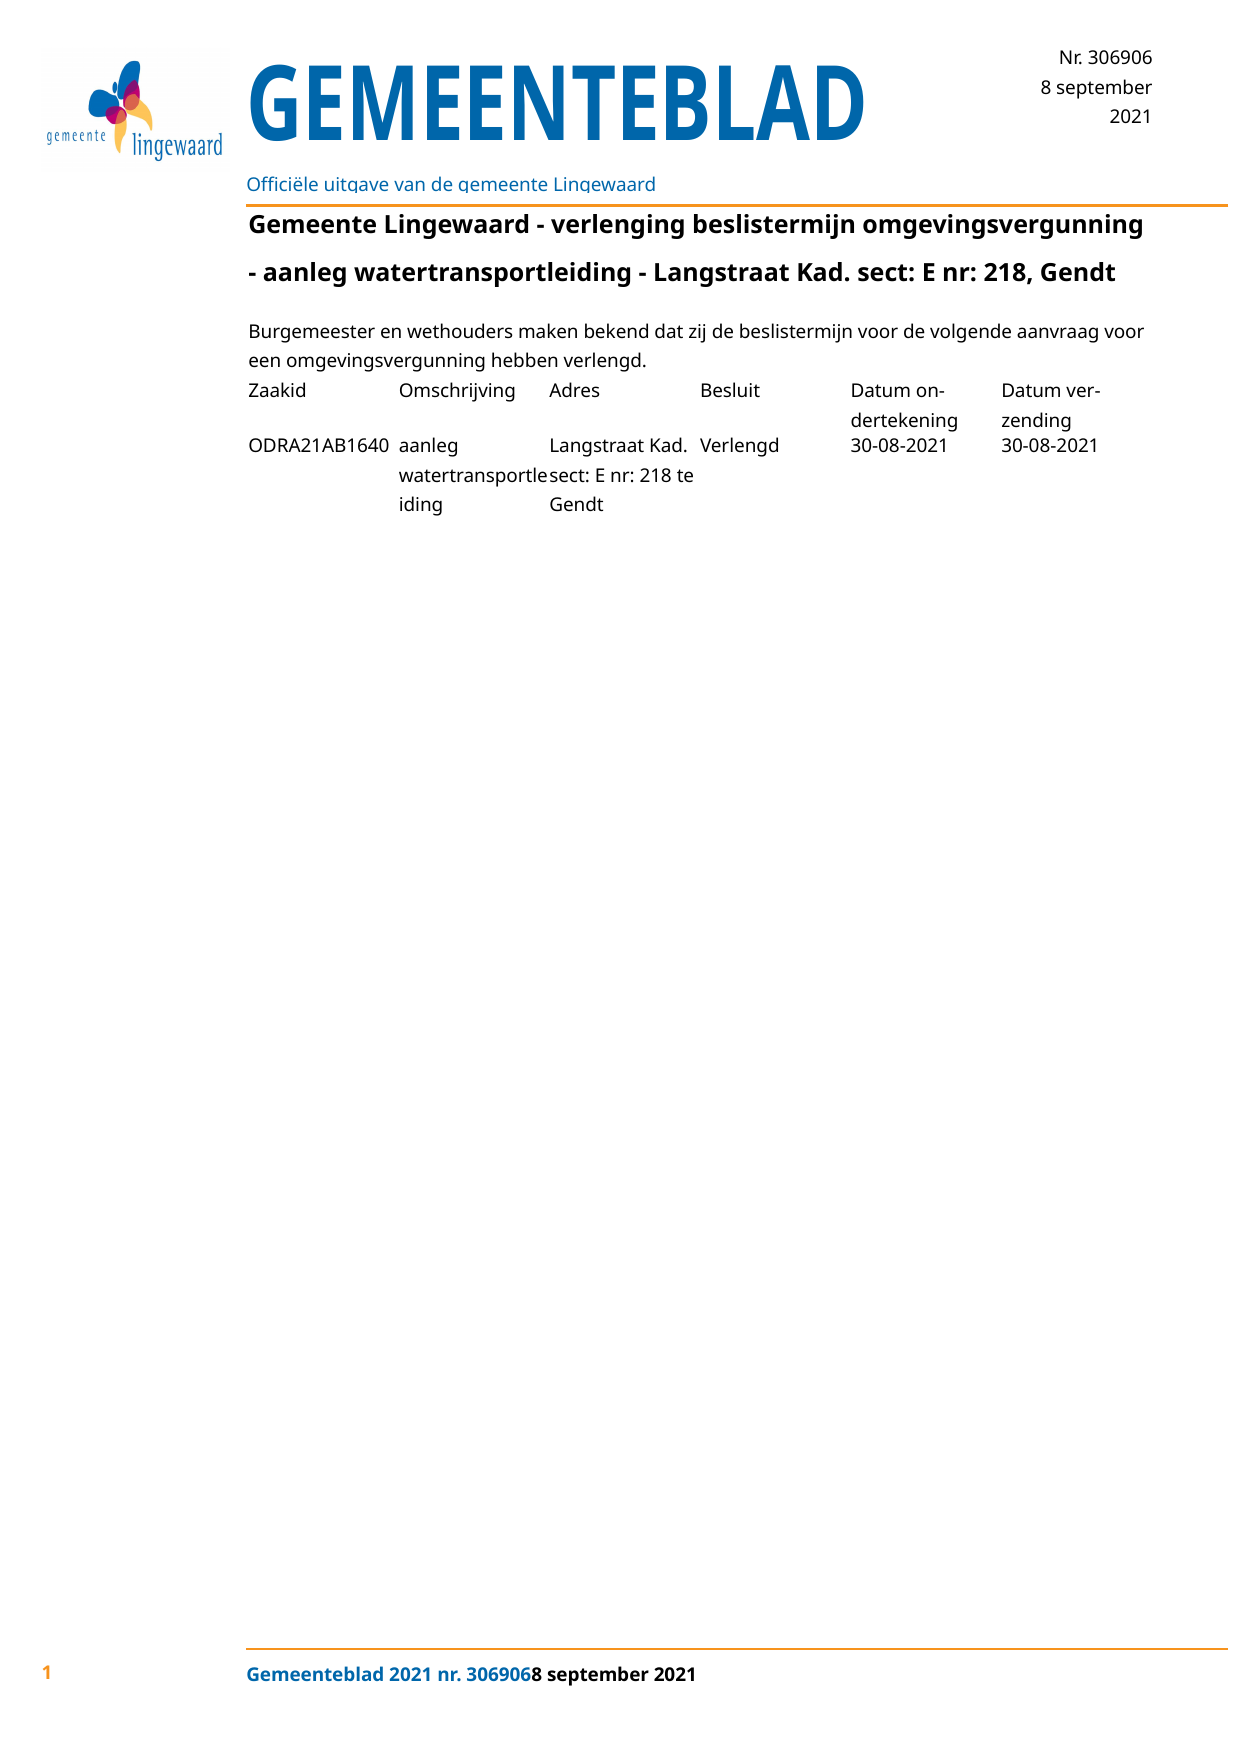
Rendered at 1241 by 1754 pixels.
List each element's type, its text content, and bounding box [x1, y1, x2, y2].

table_header Datum ver-zending [1001, 377, 1152, 432]
table_header Datum on-dertekening [850, 377, 1001, 432]
table_header Omschrijving [399, 377, 549, 432]
table_header Adres [549, 377, 700, 432]
table_header Besluit [700, 377, 850, 432]
table_cell ODRA21AB1640 [248, 433, 398, 517]
table_cell 30-08-2021 [1001, 433, 1152, 517]
table_cell Verlengd [700, 433, 850, 517]
table_header Zaakid [248, 377, 398, 432]
text Burgemeester en wethouders maken bekend dat zij de beslistermijn voor de volgende aanvraag voor een omgevingsvergunning hebben verlengd. [248, 318, 1152, 373]
table_cell 30-08-2021 [850, 433, 1001, 517]
table_cell Langstraat Kad. sect: E nr: 218 te Gendt [549, 433, 700, 517]
table_cell aanleg watertransportleiding [399, 433, 549, 517]
text Gemeente Lingewaard - verlenging beslistermijn omgevingsvergunning - aanleg watertransportleiding - Langstraat Kad. sect: E nr: 218, Gendt [248, 207, 1152, 288]
picture [41, 47, 231, 172]
